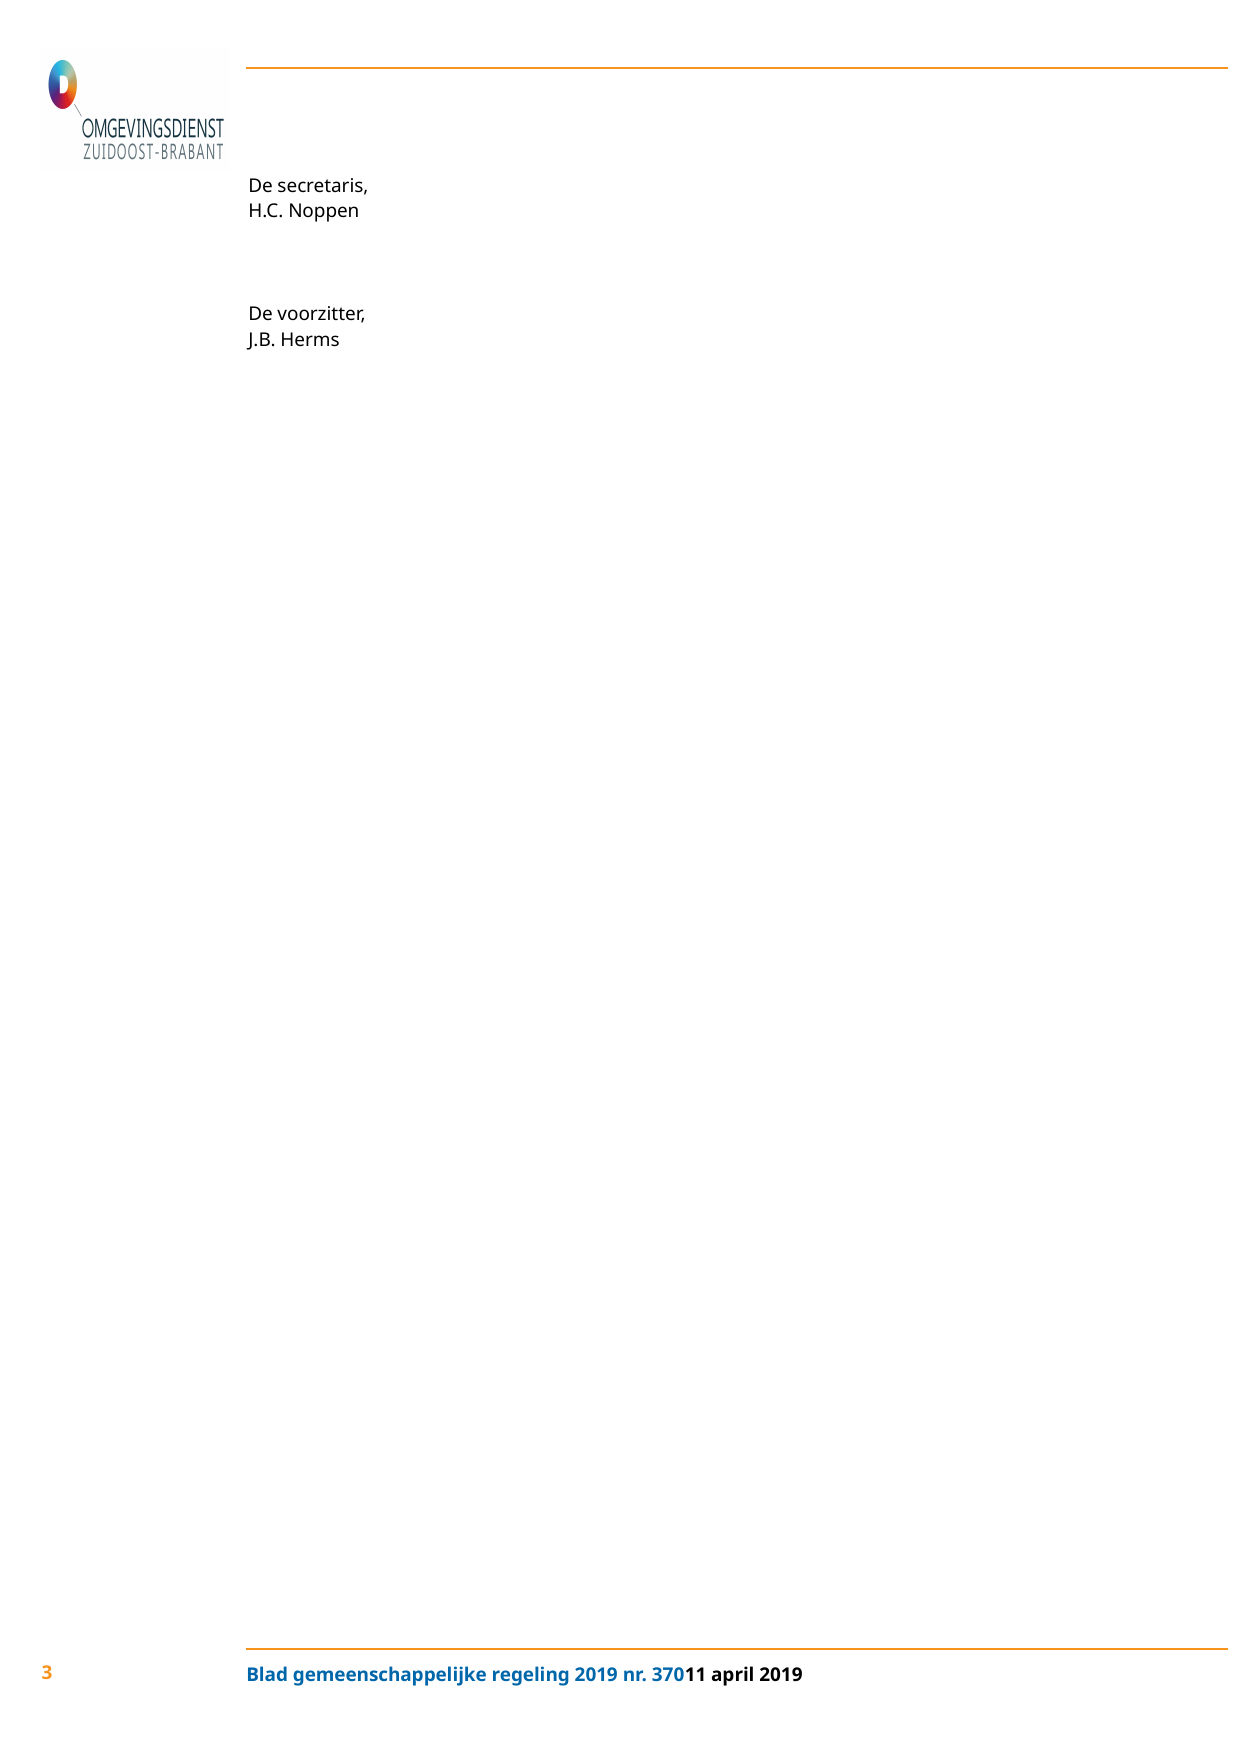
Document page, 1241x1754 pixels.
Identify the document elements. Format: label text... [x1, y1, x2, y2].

text De voorzitter, [248, 301, 1152, 326]
text H.C. Noppen [248, 198, 1152, 223]
picture [41, 47, 231, 172]
text J.B. Herms [248, 326, 1152, 352]
text De secretaris, [248, 172, 1152, 198]
